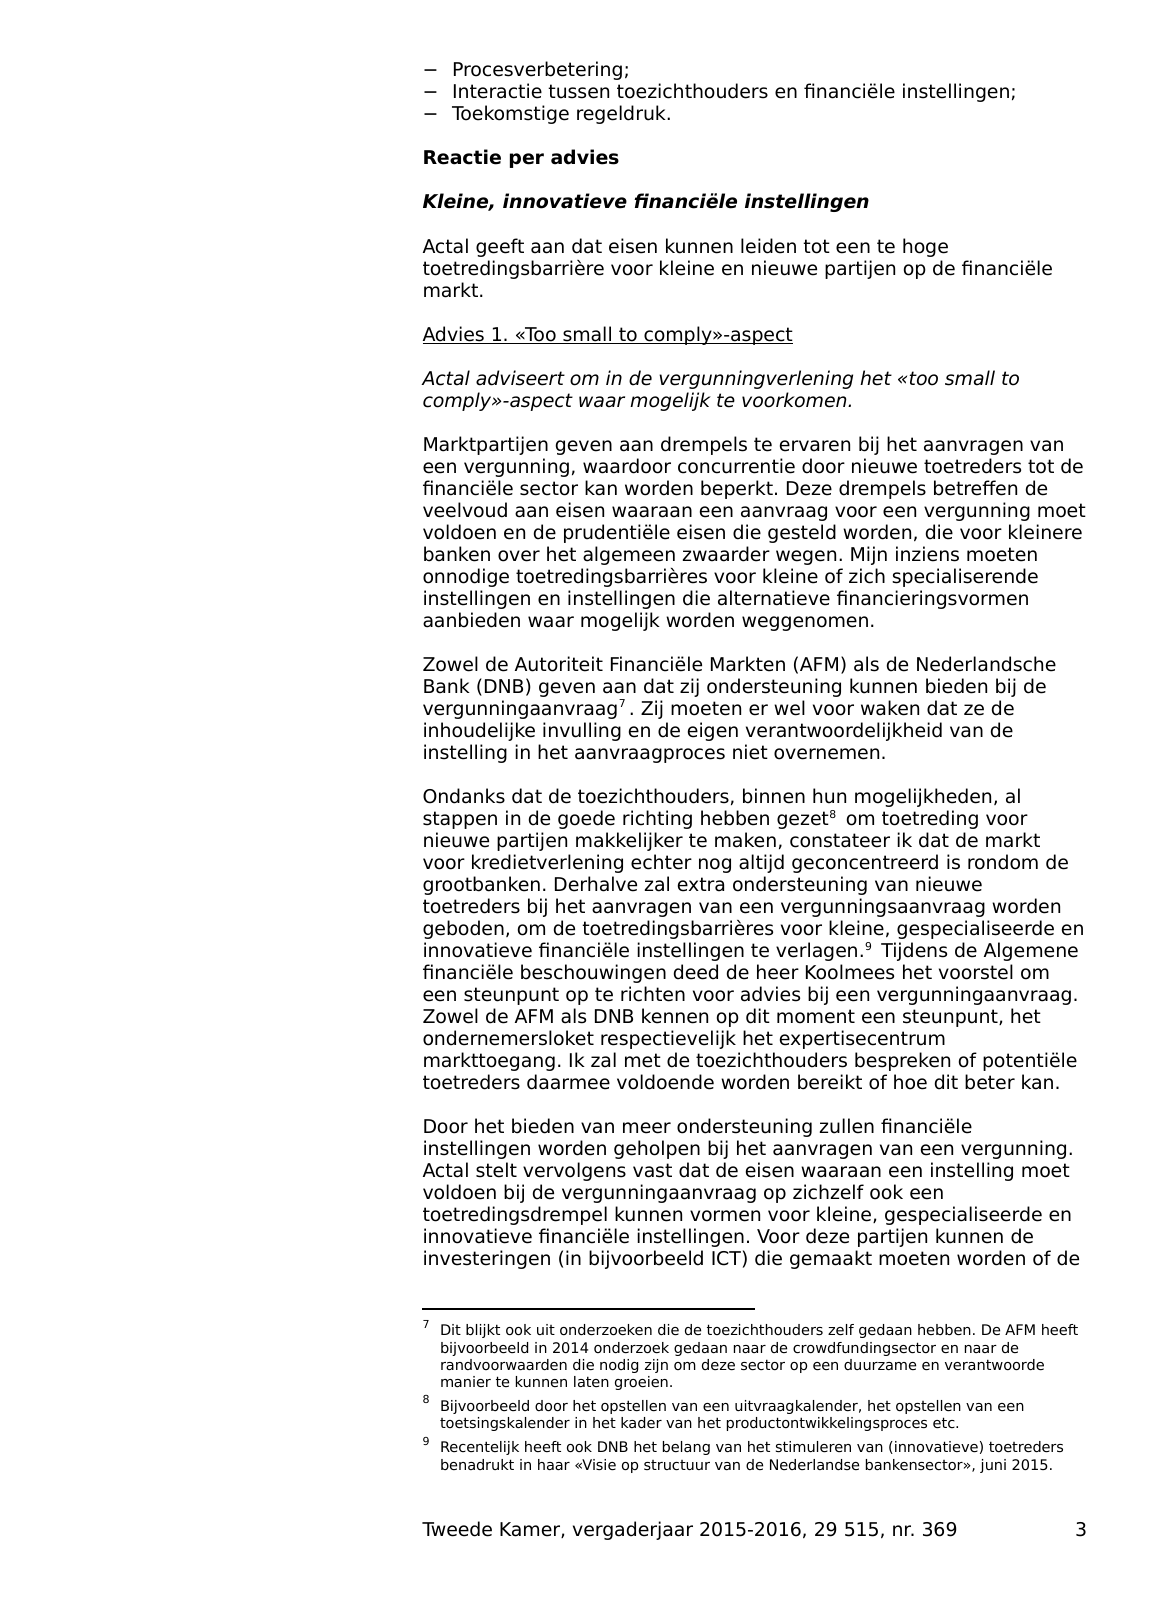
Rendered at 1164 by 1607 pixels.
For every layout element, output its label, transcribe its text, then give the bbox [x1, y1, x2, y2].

text Bijvoorbeeld door het opstellen van een uitvraagkalender, het opstellen van een toetsingskalender in het kader van het productontwikkelingsproces etc. [422, 1393, 1087, 1432]
text − Toekomstige regeldruk. [422, 103, 1087, 125]
subtitle Reactie per advies [422, 147, 1087, 169]
subtitle Advies 1. «Too small to comply»-aspect [422, 324, 1087, 346]
text Door het bieden van meer ondersteuning zullen financiële instellingen worden geholpen bij het aanvragen van een vergunning. Actal stelt vervolgens vast dat de eisen waaraan een instelling moet voldoen bij de vergunningaanvraag op zichzelf ook een toetredingsdrempel kunnen vormen voor kleine, gespecialiseerde en innovatieve financiële instellingen. Voor deze partijen kunnen de investeringen (in bijvoorbeeld ICT) die gemaakt moeten worden of de [422, 1116, 1087, 1270]
text Actal geeft aan dat eisen kunnen leiden tot een te hoge toetredingsbarrière voor kleine en nieuwe partijen op de financiële markt. [422, 236, 1087, 301]
text Actal adviseert om in de vergunningverlening het «too small to comply»-aspect waar mogelijk te voorkomen. [422, 368, 1087, 412]
text Ondanks dat de toezichthouders, binnen hun mogelijkheden, al stappen in de goede richting hebben gezet om toetreding voor nieuwe partijen makkelijker te maken, constateer ik dat de markt voor kredietverlening echter nog altijd geconcentreerd is rondom de grootbanken. Derhalve zal extra ondersteuning van nieuwe toetreders bij het aanvragen van een vergunningsaanvraag worden geboden, om de toetredingsbarrières voor kleine, gespecialiseerde en innovatieve financiële instellingen te verlagen. Tijdens de Algemene financiële beschouwingen deed de heer Koolmees het voorstel om een steunpunt op te richten voor advies bij een vergunningaanvraag. Zowel de AFM als DNB kennen op dit moment een steunpunt, het ondernemersloket respectievelijk het expertisecentrum markttoegang. Ik zal met de toezichthouders bespreken of potentiële toetreders daarmee voldoende worden bereikt of hoe dit beter kan. [422, 786, 1087, 1094]
subtitle Kleine, innovatieve financiële instellingen [422, 191, 1087, 213]
text Marktpartijen geven aan drempels te ervaren bij het aanvragen van een vergunning, waardoor concurrentie door nieuwe toetreders tot de financiële sector kan worden beperkt. Deze drempels betreffen de veelvoud aan eisen waaraan een aanvraag voor een vergunning moet voldoen en de prudentiële eisen die gesteld worden, die voor kleinere banken over het algemeen zwaarder wegen. Mijn inziens moeten onnodige toetredingsbarrières voor kleine of zich specialiserende instellingen en instellingen die alternatieve financieringsvormen aanbieden waar mogelijk worden weggenomen. [422, 434, 1087, 632]
text Zowel de Autoriteit Financiële Markten (AFM) als de Nederlandsche Bank (DNB) geven aan dat zij ondersteuning kunnen bieden bij de vergunningaanvraag. Zij moeten er wel voor waken dat ze de inhoudelijke invulling en de eigen verantwoordelijkheid van de instelling in het aanvraagproces niet overnemen. [422, 654, 1087, 764]
text − Procesverbetering; [422, 59, 1087, 81]
text Recentelijk heeft ook DNB het belang van het stimuleren van (innovatieve) toetreders benadrukt in haar «Visie op structuur van de Nederlandse bankensector», juni 2015. [422, 1435, 1087, 1474]
text − Interactie tussen toezichthouders en financiële instellingen; [422, 81, 1087, 103]
text Dit blijkt ook uit onderzoeken die de toezichthouders zelf gedaan hebben. De AFM heeft bijvoorbeeld in 2014 onderzoek gedaan naar de crowdfundingsector en naar de randvoorwaarden die nodig zijn om deze sector op een duurzame en verantwoorde manier te kunnen laten groeien. [422, 1318, 1087, 1391]
